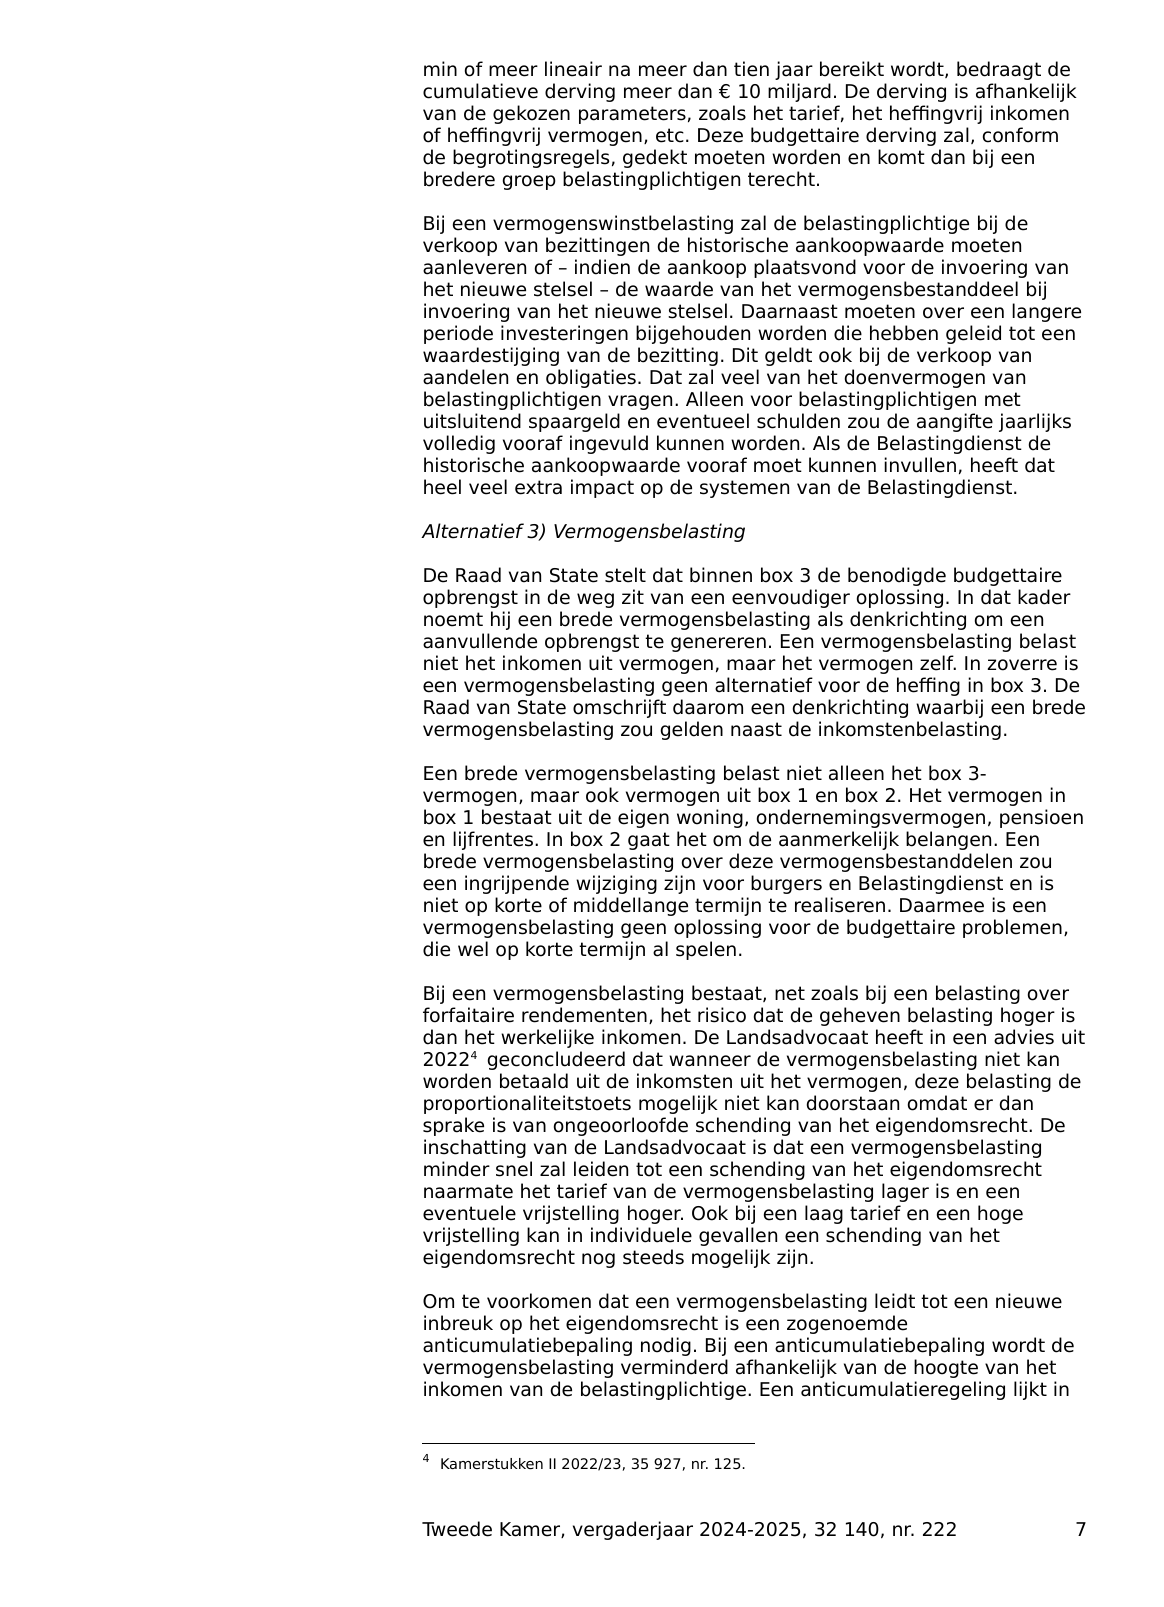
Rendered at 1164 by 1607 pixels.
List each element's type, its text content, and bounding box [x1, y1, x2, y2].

subtitle Alternatief 3) Vermogensbelasting [422, 521, 1087, 543]
text Kamerstukken II 2022/23, 35 927, nr. 125. [422, 1452, 1087, 1474]
text De Raad van State stelt dat binnen box 3 de benodigde budgettaire opbrengst in de weg zit van een eenvoudiger oplossing. In dat kader noemt hij een brede vermogensbelasting als denkrichting om een aanvullende opbrengst te genereren. Een vermogensbelasting belast niet het inkomen uit vermogen, maar het vermogen zelf. In zoverre is een vermogensbelasting geen alternatief voor de heffing in box 3. De Raad van State omschrijft daarom een denkrichting waarbij een brede vermogensbelasting zou gelden naast de inkomstenbelasting. [422, 565, 1087, 741]
text Bij een vermogenswinstbelasting zal de belastingplichtige bij de verkoop van bezittingen de historische aankoopwaarde moeten aanleveren of – indien de aankoop plaatsvond voor de invoering van het nieuwe stelsel – de waarde van het vermogensbestanddeel bij invoering van het nieuwe stelsel. Daarnaast moeten over een langere periode investeringen bijgehouden worden die hebben geleid tot een waardestijging van de bezitting. Dit geldt ook bij de verkoop van aandelen en obligaties. Dat zal veel van het doenvermogen van belastingplichtigen vragen. Alleen voor belastingplichtigen met uitsluitend spaargeld en eventueel schulden zou de aangifte jaarlijks volledig vooraf ingevuld kunnen worden. Als de Belastingdienst de historische aankoopwaarde vooraf moet kunnen invullen, heeft dat heel veel extra impact op de systemen van de Belastingdienst. [422, 213, 1087, 499]
text min of meer lineair na meer dan tien jaar bereikt wordt, bedraagt de cumulatieve derving meer dan € 10 miljard. De derving is afhankelijk van de gekozen parameters, zoals het tarief, het heffingvrij inkomen of heffingvrij vermogen, etc. Deze budgettaire derving zal, conform de begrotingsregels, gedekt moeten worden en komt dan bij een bredere groep belastingplichtigen terecht. [422, 59, 1087, 191]
text Bij een vermogensbelasting bestaat, net zoals bij een belasting over forfaitaire rendementen, het risico dat de geheven belasting hoger is dan het werkelijke inkomen. De Landsadvocaat heeft in een advies uit 2022 geconcludeerd dat wanneer de vermogensbelasting niet kan worden betaald uit de inkomsten uit het vermogen, deze belasting de proportionaliteitstoets mogelijk niet kan doorstaan omdat er dan sprake is van ongeoorloofde schending van het eigendomsrecht. De inschatting van de Landsadvocaat is dat een vermogensbelasting minder snel zal leiden tot een schending van het eigendomsrecht naarmate het tarief van de vermogensbelasting lager is en een eventuele vrijstelling hoger. Ook bij een laag tarief en een hoge vrijstelling kan in individuele gevallen een schending van het eigendomsrecht nog steeds mogelijk zijn. [422, 983, 1087, 1269]
text Een brede vermogensbelasting belast niet alleen het box 3-vermogen, maar ook vermogen uit box 1 en box 2. Het vermogen in box 1 bestaat uit de eigen woning, ondernemingsvermogen, pensioen en lijfrentes. In box 2 gaat het om de aanmerkelijk belangen. Een brede vermogensbelasting over deze vermogensbestanddelen zou een ingrijpende wijziging zijn voor burgers en Belastingdienst en is niet op korte of middellange termijn te realiseren. Daarmee is een vermogensbelasting geen oplossing voor de budgettaire problemen, die wel op korte termijn al spelen. [422, 763, 1087, 961]
text Om te voorkomen dat een vermogensbelasting leidt tot een nieuwe inbreuk op het eigendomsrecht is een zogenoemde anticumulatiebepaling nodig. Bij een anticumulatiebepaling wordt de vermogensbelasting verminderd afhankelijk van de hoogte van het inkomen van de belastingplichtige. Een anticumulatieregeling lijkt in [422, 1291, 1087, 1401]
